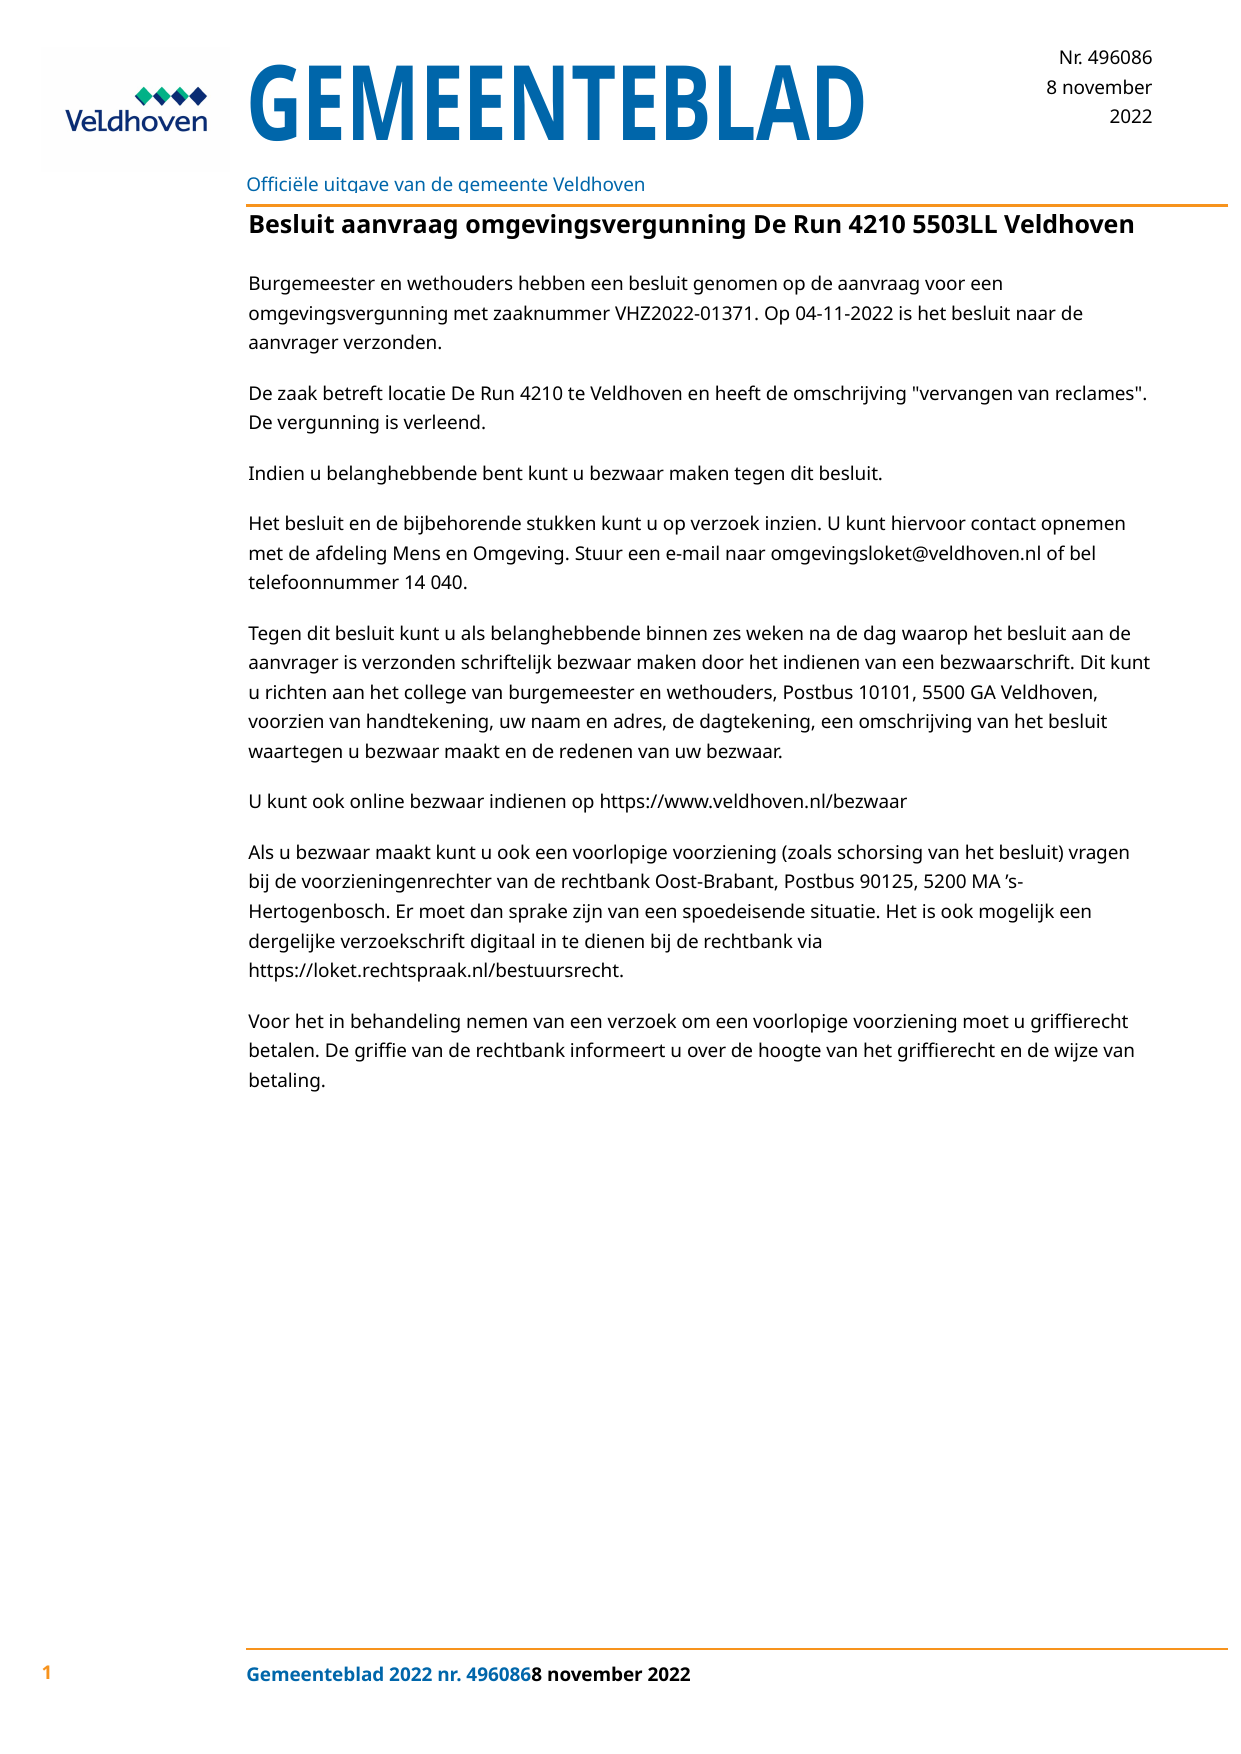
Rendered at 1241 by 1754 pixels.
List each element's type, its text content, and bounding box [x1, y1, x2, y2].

text De zaak betreft locatie De Run 4210 te Veldhoven en heeft de omschrijving "vervangen van reclames". De vergunning is verleend. [248, 380, 1152, 435]
text Indien u belanghebbende bent kunt u bezwaar maken tegen dit besluit. [248, 460, 1152, 486]
text Het besluit en de bijbehorende stukken kunt u op verzoek inzien. U kunt hiervoor contact opnemen met de afdeling Mens en Omgeving. Stuur een e-mail naar omgevingsloket@veldhoven.nl of bel telefoonnummer 14 040. [248, 510, 1152, 595]
text Burgemeester en wethouders hebben een besluit genomen op de aanvraag voor een omgevingsvergunning met zaaknummer VHZ2022-01371. Op 04-11-2022 is het besluit naar de aanvrager verzonden. [248, 270, 1152, 355]
text Als u bezwaar maakt kunt u ook een voorlopige voorziening (zoals schorsing van het besluit) vragen bij de voorzieningenrechter van de rechtbank Oost-Brabant, Postbus 90125, 5200 MA ’s-Hertogenbosch. Er moet dan sprake zijn van een spoedeisende situatie. Het is ook mogelijk een dergelijke verzoekschrift digitaal in te dienen bij de rechtbank via https://loket.rechtspraak.nl/bestuursrecht. [248, 839, 1152, 983]
text Besluit aanvraag omgevingsvergunning De Run 4210 5503LL Veldhoven [248, 207, 1152, 241]
text Tegen dit besluit kunt u als belanghebbende binnen zes weken na de dag waarop het besluit aan de aanvrager is verzonden schriftelijk bezwaar maken door het indienen van een bezwaarschrift. Dit kunt u richten aan het college van burgemeester en wethouders, Postbus 10101, 5500 GA Veldhoven, voorzien van handtekening, uw naam en adres, de dagtekening, een omschrijving van het besluit waartegen u bezwaar maakt en de redenen van uw bezwaar. [248, 620, 1152, 764]
text Voor het in behandeling nemen van een verzoek om een voorlopige voorziening moet u griffierecht betalen. De griffie van de rechtbank informeert u over de hoogte van het griffierecht en de wijze van betaling. [248, 1008, 1152, 1093]
text U kunt ook online bezwaar indienen op https://www.veldhoven.nl/bezwaar [248, 789, 1152, 814]
picture [41, 47, 231, 172]
